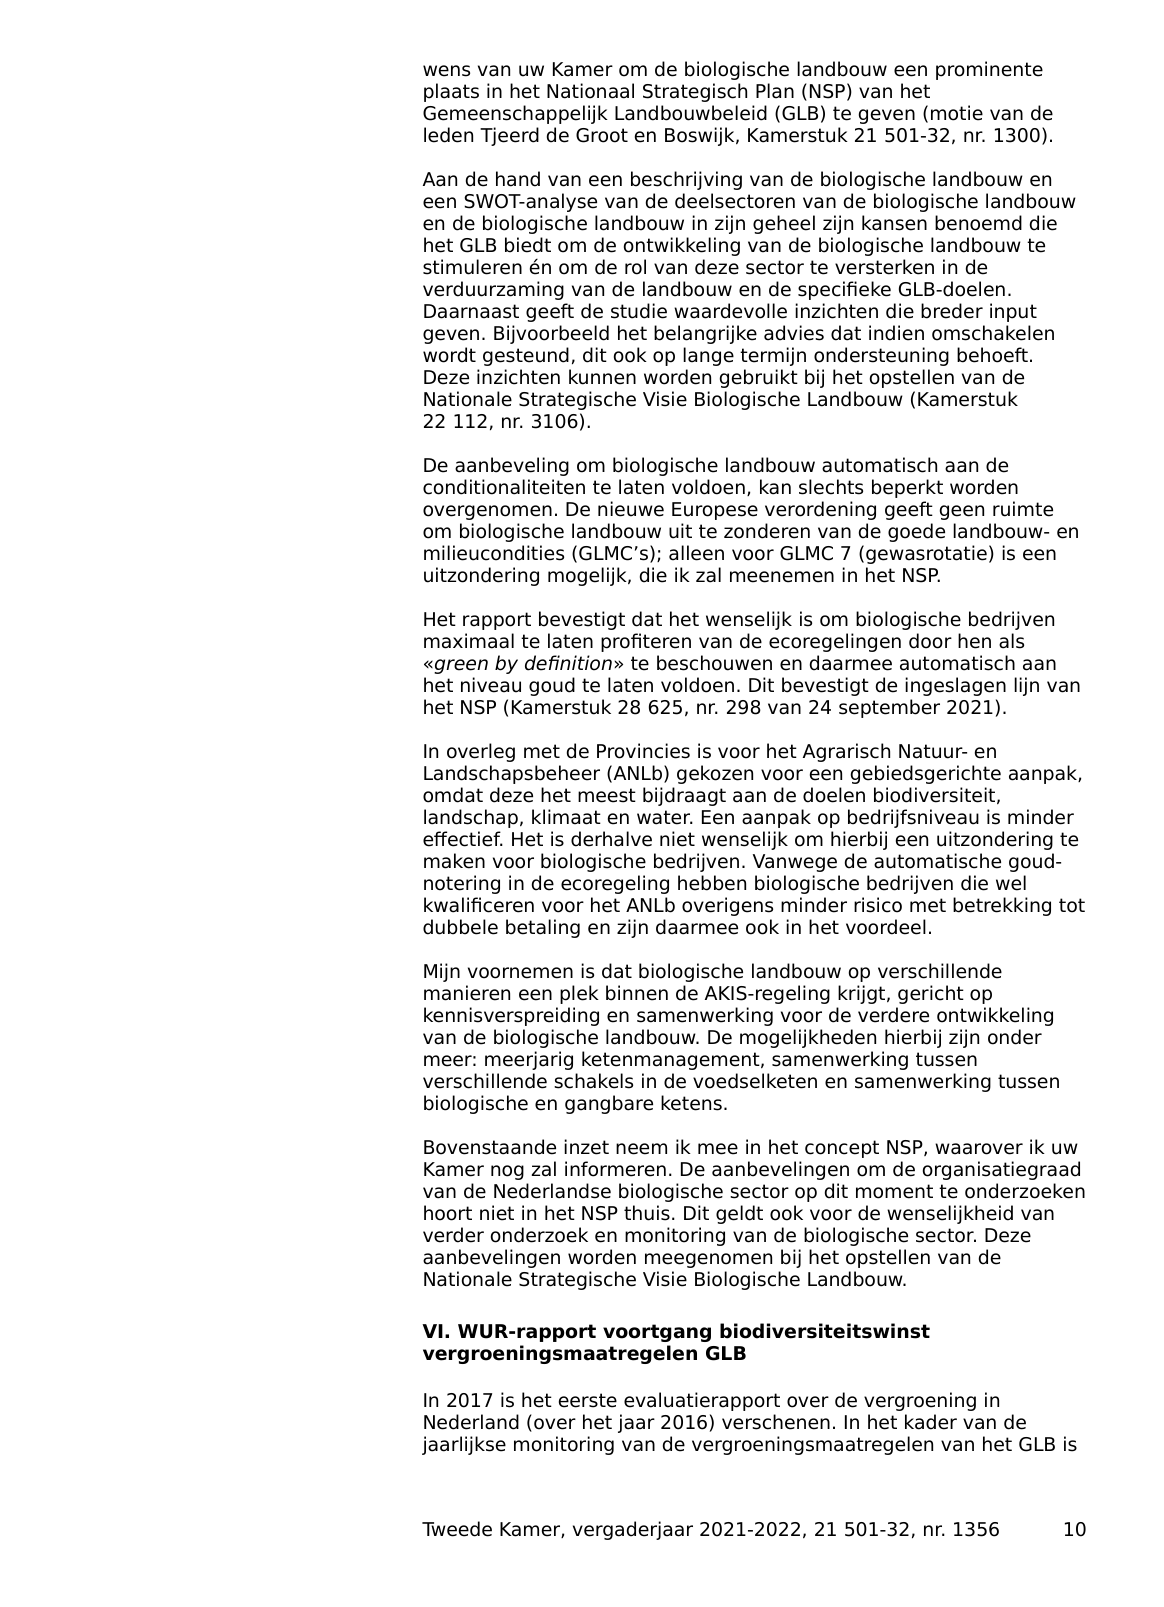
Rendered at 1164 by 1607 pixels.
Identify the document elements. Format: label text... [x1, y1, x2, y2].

text In 2017 is het eerste evaluatierapport over de vergroening in Nederland (over het jaar 2016) verschenen. In het kader van de jaarlijkse monitoring van de vergroeningsmaatregelen van het GLB is [422, 1390, 1087, 1456]
text De aanbeveling om biologische landbouw automatisch aan de conditionaliteiten te laten voldoen, kan slechts beperkt worden overgenomen. De nieuwe Europese verordening geeft geen ruimte om biologische landbouw uit te zonderen van de goede landbouw- en milieucondities (GLMC’s); alleen voor GLMC 7 (gewasrotatie) is een uitzondering mogelijk, die ik zal meenemen in het NSP. [422, 455, 1087, 587]
subtitle VI. WUR-rapport voortgang biodiversiteitswinst vergroeningsmaatregelen GLB [422, 1321, 1087, 1365]
text Mijn voornemen is dat biologische landbouw op verschillende manieren een plek binnen de AKIS-regeling krijgt, gericht op kennisverspreiding en samenwerking voor de verdere ontwikkeling van de biologische landbouw. De mogelijkheden hierbij zijn onder meer: meerjarig ketenmanagement, samenwerking tussen verschillende schakels in de voedselketen en samenwerking tussen biologische en gangbare ketens. [422, 961, 1087, 1115]
text In overleg met de Provincies is voor het Agrarisch Natuur- en Landschapsbeheer (ANLb) gekozen voor een gebiedsgerichte aanpak, omdat deze het meest bijdraagt aan de doelen biodiversiteit, landschap, klimaat en water. Een aanpak op bedrijfsniveau is minder effectief. Het is derhalve niet wenselijk om hierbij een uitzondering te maken voor biologische bedrijven. Vanwege de automatische goud-notering in de ecoregeling hebben biologische bedrijven die wel kwalificeren voor het ANLb overigens minder risico met betrekking tot dubbele betaling en zijn daarmee ook in het voordeel. [422, 741, 1087, 939]
text Bovenstaande inzet neem ik mee in het concept NSP, waarover ik uw Kamer nog zal informeren. De aanbevelingen om de organisatiegraad van de Nederlandse biologische sector op dit moment te onderzoeken hoort niet in het NSP thuis. Dit geldt ook voor de wenselijkheid van verder onderzoek en monitoring van de biologische sector. Deze aanbevelingen worden meegenomen bij het opstellen van de Nationale Strategische Visie Biologische Landbouw. [422, 1137, 1087, 1291]
text Het rapport bevestigt dat het wenselijk is om biologische bedrijven maximaal te laten profiteren van de ecoregelingen door hen als «green by definition» te beschouwen en daarmee automatisch aan het niveau goud te laten voldoen. Dit bevestigt de ingeslagen lijn van het NSP (Kamerstuk 28 625, nr. 298 van 24 september 2021). [422, 609, 1087, 719]
text Aan de hand van een beschrijving van de biologische landbouw en een SWOT-analyse van de deelsectoren van de biologische landbouw en de biologische landbouw in zijn geheel zijn kansen benoemd die het GLB biedt om de ontwikkeling van de biologische landbouw te stimuleren én om de rol van deze sector te versterken in de verduurzaming van de landbouw en de specifieke GLB-doelen. Daarnaast geeft de studie waardevolle inzichten die breder input geven. Bijvoorbeeld het belangrijke advies dat indien omschakelen wordt gesteund, dit ook op lange termijn ondersteuning behoeft. Deze inzichten kunnen worden gebruikt bij het opstellen van de Nationale Strategische Visie Biologische Landbouw (Kamerstuk 22 112, nr. 3106). [422, 169, 1087, 433]
text wens van uw Kamer om de biologische landbouw een prominente plaats in het Nationaal Strategisch Plan (NSP) van het Gemeenschappelijk Landbouwbeleid (GLB) te geven (motie van de leden Tjeerd de Groot en Boswijk, Kamerstuk 21 501-32, nr. 1300). [422, 59, 1087, 147]
